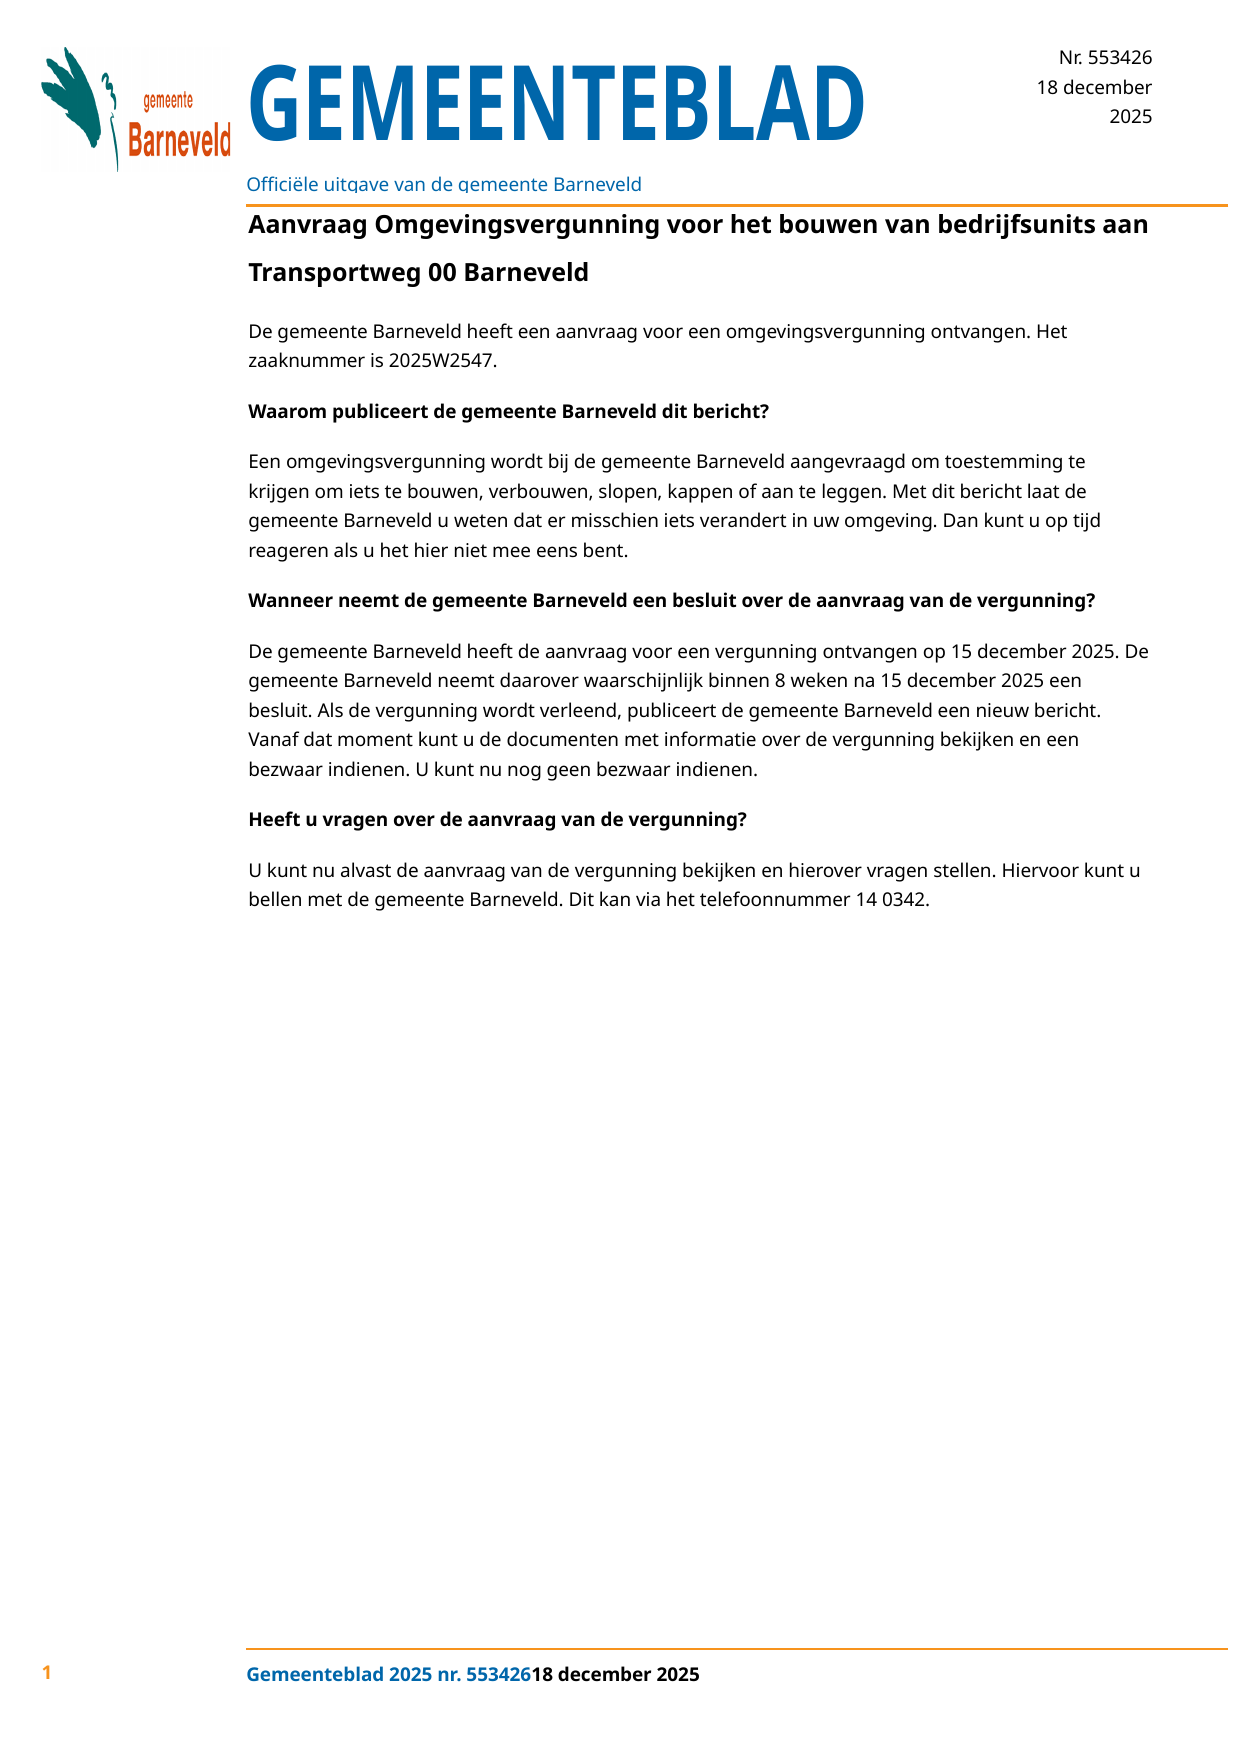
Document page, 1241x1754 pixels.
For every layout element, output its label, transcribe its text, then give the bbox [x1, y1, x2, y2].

picture [41, 47, 231, 172]
text Een omgevingsvergunning wordt bij de gemeente Barneveld aangevraagd om toestemming te krijgen om iets te bouwen, verbouwen, slopen, kappen of aan te leggen. Met dit bericht laat de gemeente Barneveld u weten dat er misschien iets verandert in uw omgeving. Dan kunt u op tijd reageren als u het hier niet mee eens bent. [248, 448, 1152, 563]
text De gemeente Barneveld heeft een aanvraag voor een omgevingsvergunning ontvangen. Het zaaknummer is 2025W2547. [248, 318, 1152, 373]
text De gemeente Barneveld heeft de aanvraag voor een vergunning ontvangen op 15 december 2025. De gemeente Barneveld neemt daarover waarschijnlijk binnen 8 weken na 15 december 2025 een besluit. Als de vergunning wordt verleend, publiceert de gemeente Barneveld een nieuw bericht. Vanaf dat moment kunt u de documenten met informatie over de vergunning bekijken en een bezwaar indienen. U kunt nu nog geen bezwaar indienen. [248, 638, 1152, 782]
text U kunt nu alvast de aanvraag van de vergunning bekijken en hierover vragen stellen. Hiervoor kunt u bellen met de gemeente Barneveld. Dit kan via het telefoonnummer 14 0342. [248, 857, 1152, 912]
text Waarom publiceert de gemeente Barneveld dit bericht? [248, 398, 1152, 424]
text Wanneer neemt de gemeente Barneveld een besluit over de aanvraag van de vergunning? [248, 587, 1152, 613]
text Heeft u vragen over de aanvraag van de vergunning? [248, 807, 1152, 832]
text Aanvraag Omgevingsvergunning voor het bouwen van bedrijfsunits aan Transportweg 00 Barneveld [248, 207, 1152, 288]
